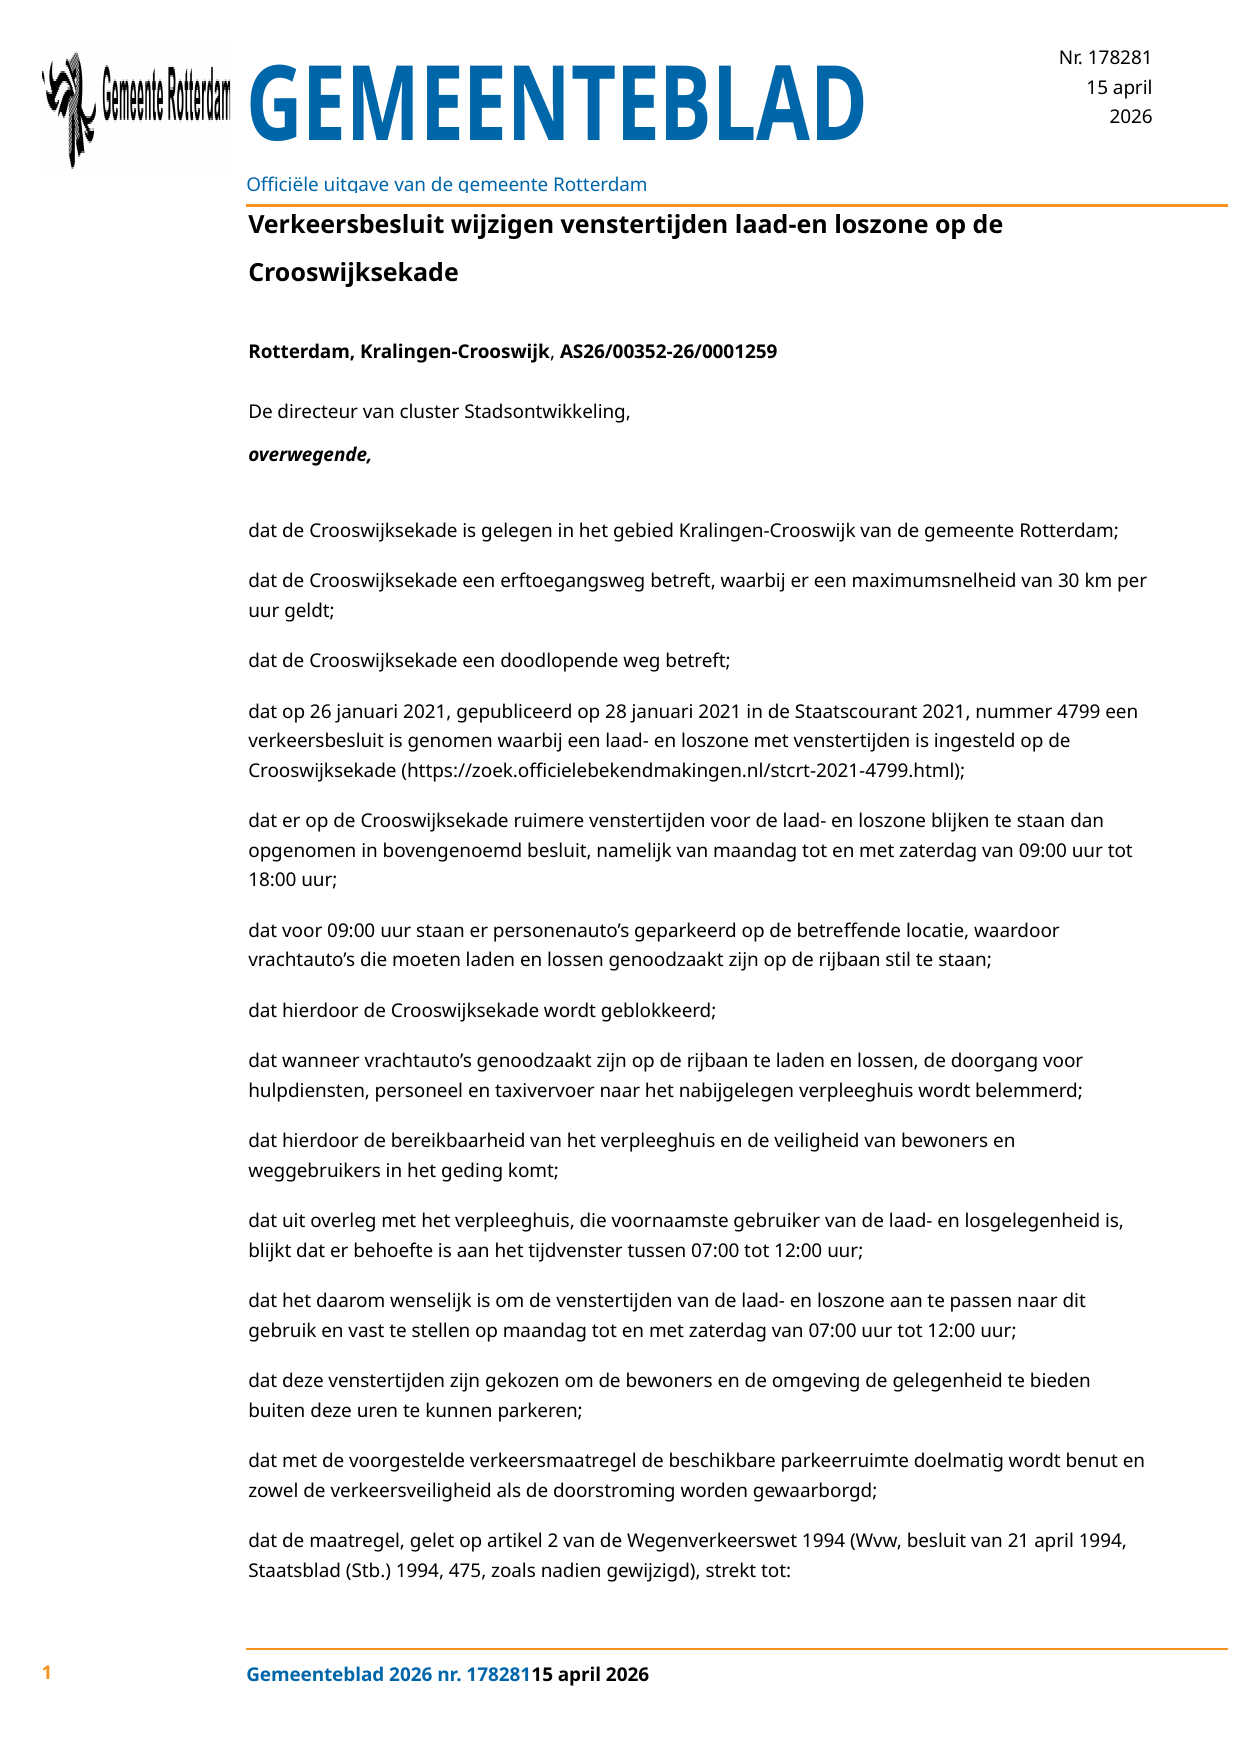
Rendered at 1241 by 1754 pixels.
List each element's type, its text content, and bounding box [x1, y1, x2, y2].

text dat de maatregel, gelet op artikel 2 van de Wegenverkeerswet 1994 (Wvw, besluit van 21 april 1994, Staatsblad (Stb.) 1994, 475, zoals nadien gewijzigd), strekt tot: [248, 1527, 1152, 1583]
text dat uit overleg met het verpleeghuis, die voornaamste gebruiker van de laad- en losgelegenheid is, blijkt dat er behoefte is aan het tijdvenster tussen 07:00 tot 12:00 uur; [248, 1207, 1152, 1263]
text dat er op de Crooswijksekade ruimere venstertijden voor de laad- en loszone blijken te staan dan opgenomen in bovengenoemd besluit, namelijk van maandag tot en met zaterdag van 09:00 uur tot 18:00 uur; [248, 807, 1152, 892]
text dat met de voorgestelde verkeersmaatregel de beschikbare parkeerruimte doelmatig wordt benut en zowel de verkeersveiligheid als de doorstroming worden gewaarborgd; [248, 1447, 1152, 1503]
text dat deze venstertijden zijn gekozen om de bewoners en de omgeving de gelegenheid te bieden buiten deze uren te kunnen parkeren; [248, 1367, 1152, 1423]
text dat het daarom wenselijk is om de venstertijden van de laad- en loszone aan te passen naar dit gebruik en vast te stellen op maandag tot en met zaterdag van 07:00 uur tot 12:00 uur; [248, 1287, 1152, 1343]
text dat op 26 januari 2021, gepubliceerd op 28 januari 2021 in de Staatscourant 2021, nummer 4799 een verkeersbesluit is genomen waarbij een laad- en loszone met venstertijden is ingesteld op de Crooswijksekade (https://zoek.officielebekendmakingen.nl/stcrt-2021-4799.html); [248, 698, 1152, 783]
text dat de Crooswijksekade is gelegen in het gebied Kralingen-Crooswijk van de gemeente Rotterdam; [248, 517, 1152, 543]
text dat voor 09:00 uur staan er personenauto’s geparkeerd op de betreffende locatie, waardoor vrachtauto’s die moeten laden en lossen genoodzaakt zijn op de rijbaan stil te staan; [248, 917, 1152, 972]
text dat de Crooswijksekade een doodlopende weg betreft; [248, 647, 1152, 673]
text Rotterdam, Kralingen-Crooswijk, AS26/00352-26/0001259 [248, 339, 1152, 364]
text dat hierdoor de bereikbaarheid van het verpleeghuis en de veiligheid van bewoners en weggebruikers in het geding komt; [248, 1127, 1152, 1183]
text overwegende, [248, 441, 1152, 467]
text dat hierdoor de Crooswijksekade wordt geblokkeerd; [248, 997, 1152, 1023]
text dat de Crooswijksekade een erftoegangsweg betreft, waarbij er een maximumsnelheid van 30 km per uur geldt; [248, 567, 1152, 623]
text dat wanneer vrachtauto’s genoodzaakt zijn op de rijbaan te laden en lossen, de doorgang voor hulpdiensten, personeel en taxivervoer naar het nabijgelegen verpleeghuis wordt belemmerd; [248, 1047, 1152, 1103]
picture [41, 47, 231, 172]
text Verkeersbesluit wijzigen venstertijden laad-en loszone op de Crooswijksekade [248, 207, 1152, 288]
text De directeur van cluster Stadsontwikkeling, [248, 398, 1152, 423]
